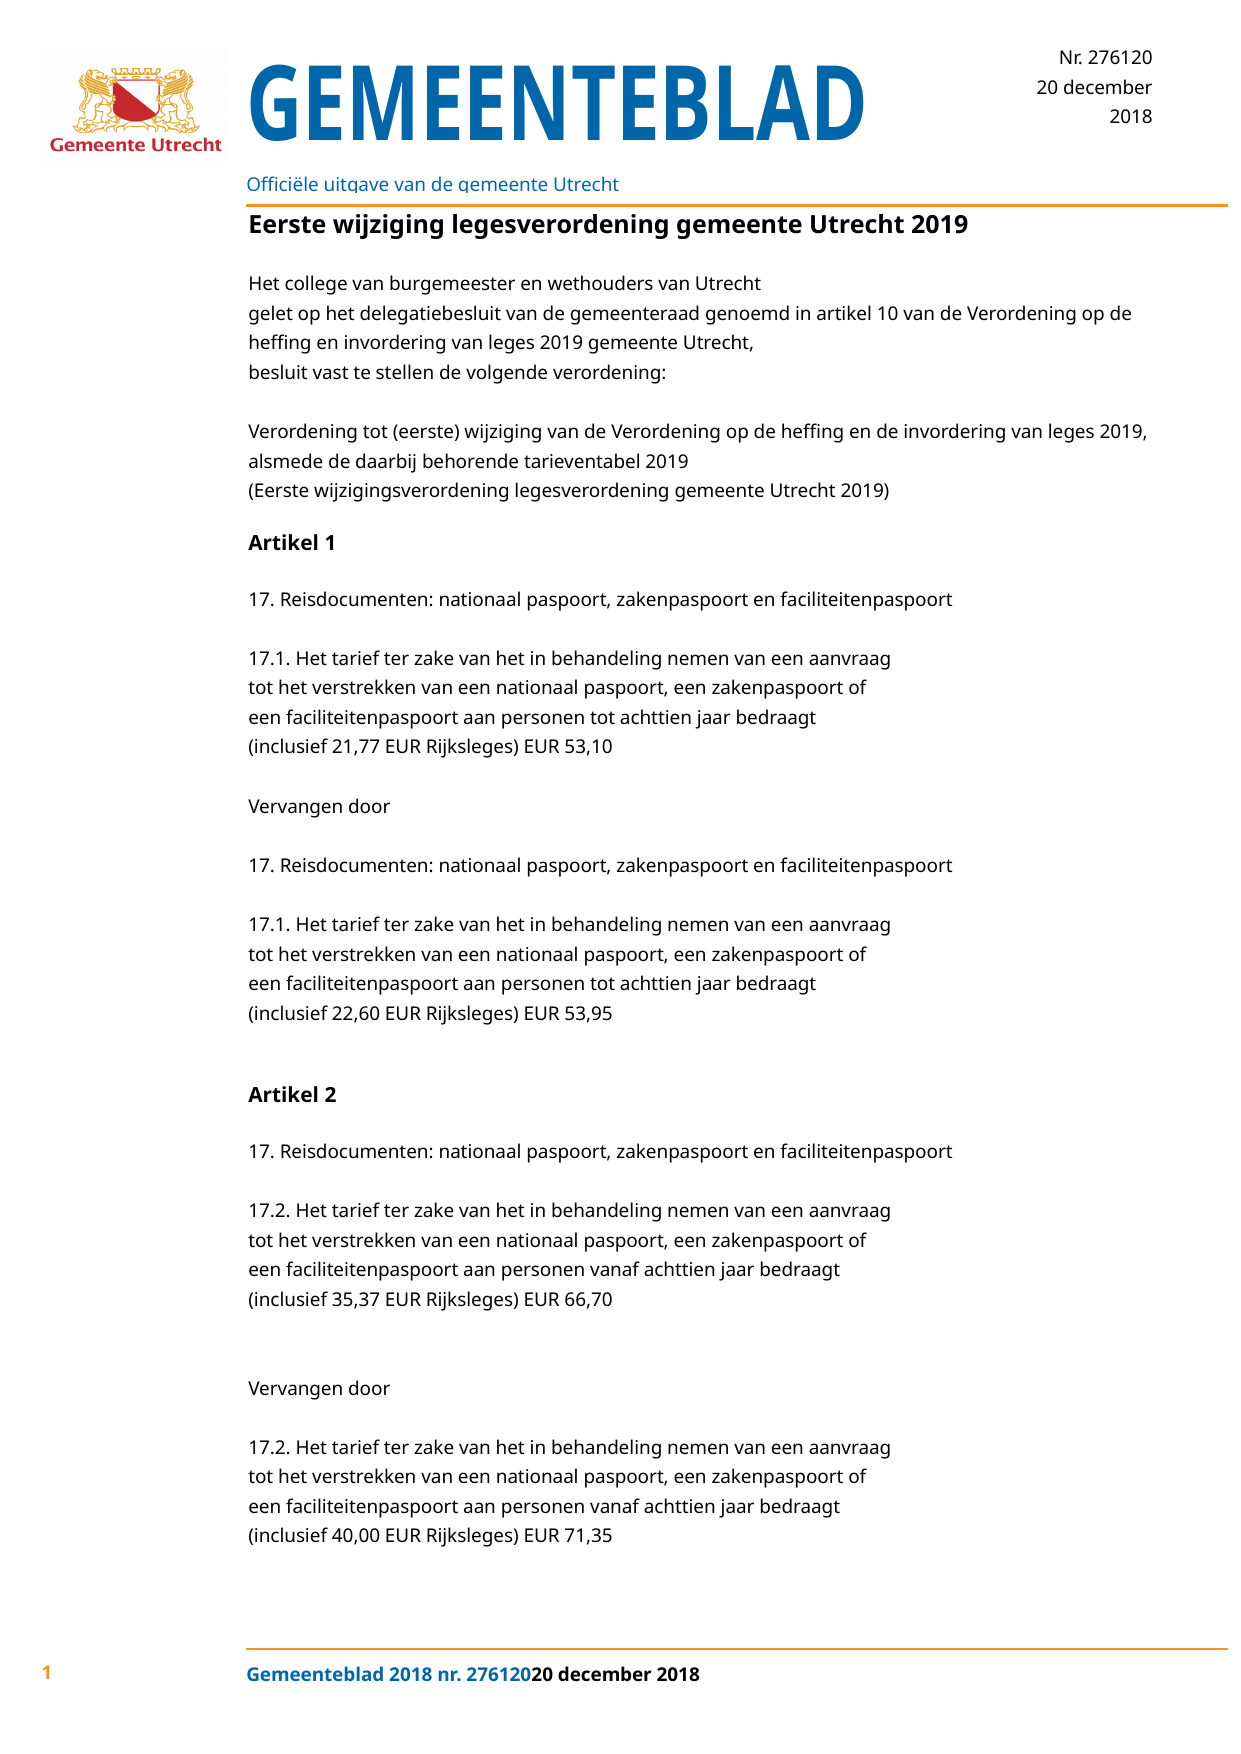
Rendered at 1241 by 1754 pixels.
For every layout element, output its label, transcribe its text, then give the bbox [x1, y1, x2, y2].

text tot het verstrekken van een nationaal paspoort, een zakenpaspoort of [248, 941, 1152, 967]
text Artikel 1 [248, 528, 1152, 556]
text gelet op het delegatiebesluit van de gemeenteraad genoemd in artikel 10 van de Verordening op de heffing en invordering van leges 2019 gemeente Utrecht, [248, 300, 1152, 355]
text tot het verstrekken van een nationaal paspoort, een zakenpaspoort of [248, 1463, 1152, 1489]
text tot het verstrekken van een nationaal paspoort, een zakenpaspoort of [248, 674, 1152, 700]
text Verordening tot (eerste) wijziging van de Verordening op de heffing en de invordering van leges 2019, alsmede de daarbij behorende tarieventabel 2019 [248, 418, 1152, 473]
text 17. Reisdocumenten: nationaal paspoort, zakenpaspoort en faciliteitenpaspoort [248, 1138, 1152, 1164]
text (inclusief 21,77 EUR Rijksleges) EUR 53,10 [248, 734, 1152, 759]
text 17. Reisdocumenten: nationaal paspoort, zakenpaspoort en faciliteitenpaspoort [248, 586, 1152, 612]
text Artikel 2 [248, 1080, 1152, 1108]
text 17.2. Het tarief ter zake van het in behandeling nemen van een aanvraag [248, 1197, 1152, 1223]
text Het college van burgemeester en wethouders van Utrecht [248, 270, 1152, 296]
text (Eerste wijzigingsverordening legesverordening gemeente Utrecht 2019) [248, 477, 1152, 503]
text een faciliteitenpaspoort aan personen vanaf achttien jaar bedraagt [248, 1493, 1152, 1519]
text (inclusief 22,60 EUR Rijksleges) EUR 53,95 [248, 1000, 1152, 1026]
text 17.1. Het tarief ter zake van het in behandeling nemen van een aanvraag [248, 911, 1152, 937]
text 17.2. Het tarief ter zake van het in behandeling nemen van een aanvraag [248, 1434, 1152, 1459]
text (inclusief 35,37 EUR Rijksleges) EUR 66,70 [248, 1286, 1152, 1312]
text 17. Reisdocumenten: nationaal paspoort, zakenpaspoort en faciliteitenpaspoort [248, 852, 1152, 878]
text (inclusief 40,00 EUR Rijksleges) EUR 71,35 [248, 1523, 1152, 1548]
text een faciliteitenpaspoort aan personen vanaf achttien jaar bedraagt [248, 1256, 1152, 1282]
text een faciliteitenpaspoort aan personen tot achttien jaar bedraagt [248, 704, 1152, 730]
text tot het verstrekken van een nationaal paspoort, een zakenpaspoort of [248, 1227, 1152, 1252]
text Vervangen door [248, 1375, 1152, 1400]
text een faciliteitenpaspoort aan personen tot achttien jaar bedraagt [248, 970, 1152, 996]
text besluit vast te stellen de volgende verordening: [248, 359, 1152, 385]
picture [41, 47, 231, 172]
text 17.1. Het tarief ter zake van het in behandeling nemen van een aanvraag [248, 645, 1152, 671]
text Vervangen door [248, 793, 1152, 819]
text Eerste wijziging legesverordening gemeente Utrecht 2019 [248, 207, 1152, 241]
